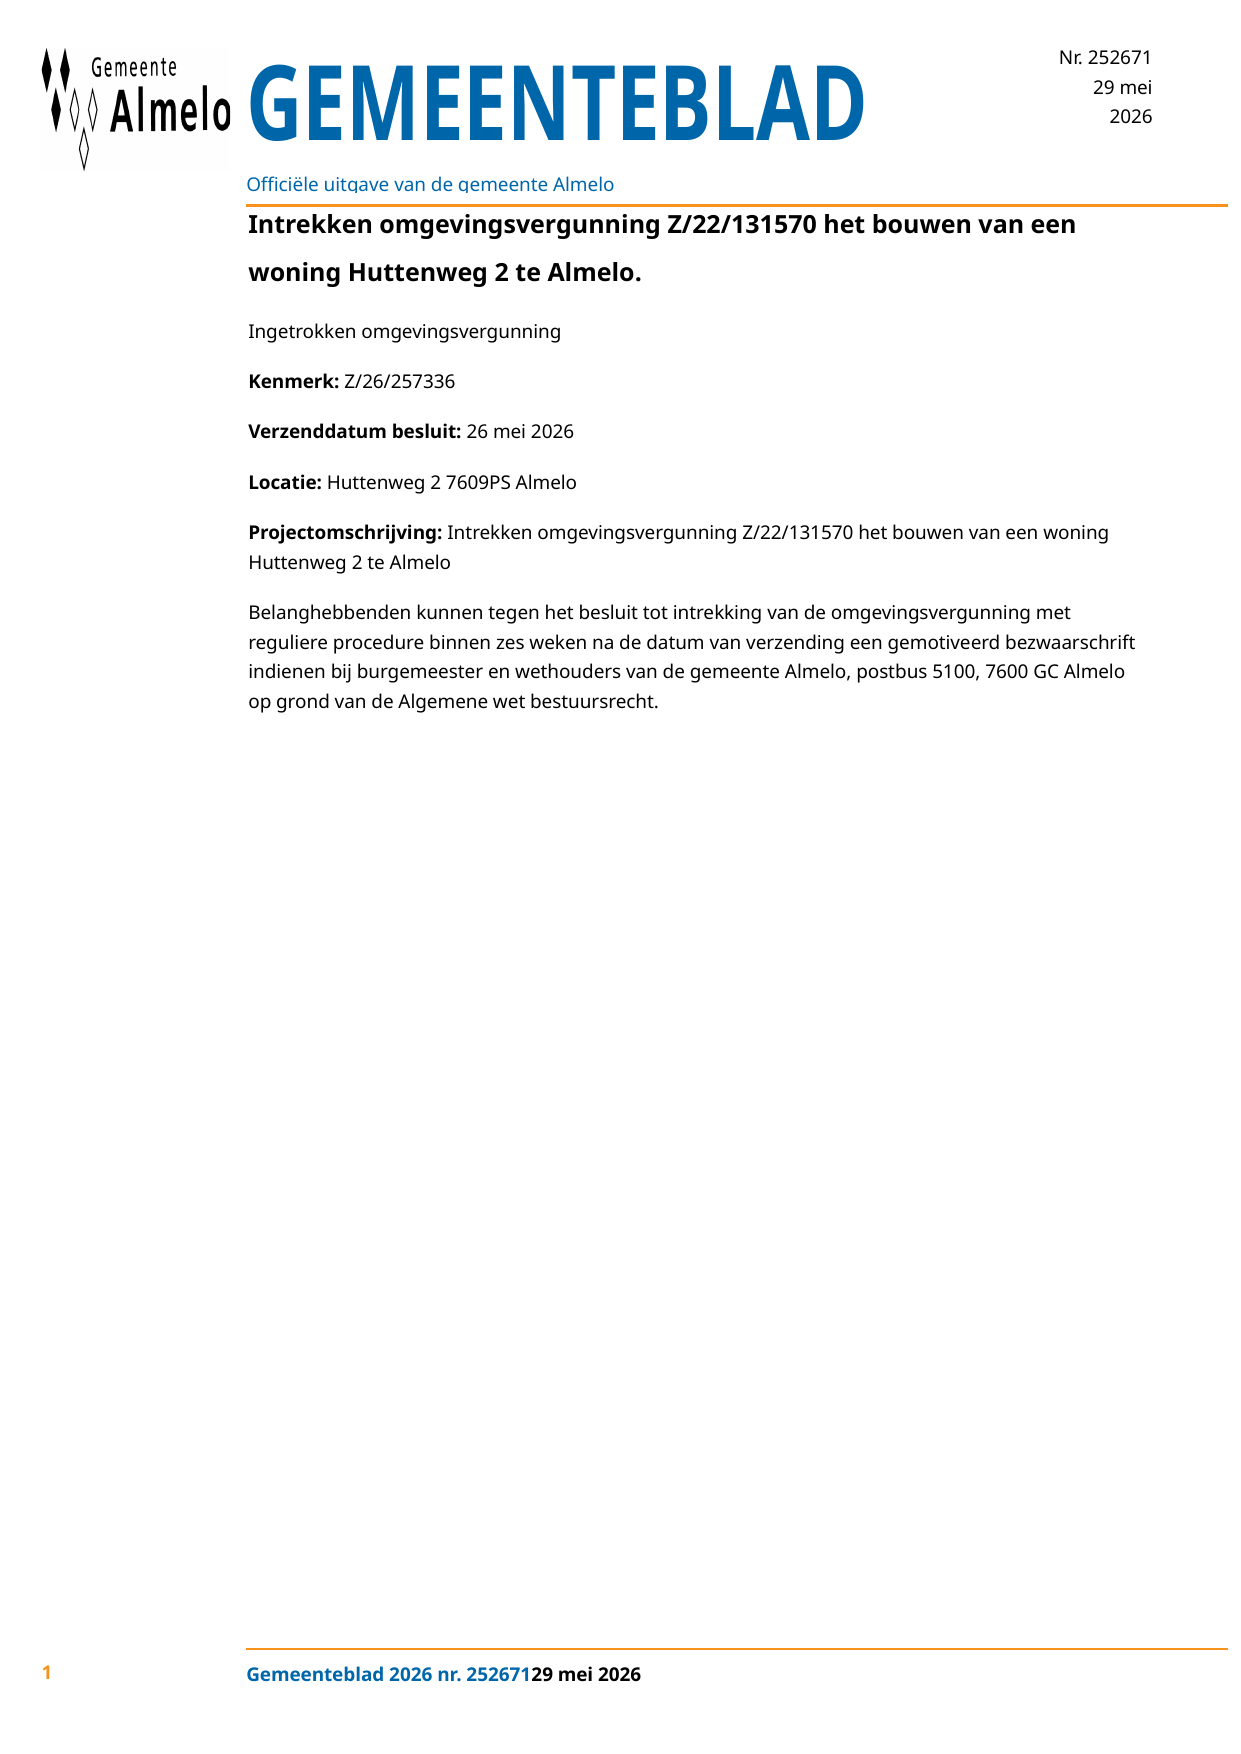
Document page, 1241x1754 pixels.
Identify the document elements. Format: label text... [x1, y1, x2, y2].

text Intrekken omgevingsvergunning Z/22/131570 het bouwen van een woning Huttenweg 2 te Almelo. [248, 207, 1152, 288]
text Verzenddatum besluit: 26 mei 2026 [248, 419, 1152, 444]
text Locatie: Huttenweg 2 7609PS Almelo [248, 469, 1152, 495]
text Kenmerk: Z/26/257336 [248, 368, 1152, 394]
text Ingetrokken omgevingsvergunning [248, 318, 1152, 344]
text Projectomschrijving: Intrekken omgevingsvergunning Z/22/131570 het bouwen van een woning Huttenweg 2 te Almelo [248, 519, 1152, 575]
text Belanghebbenden kunnen tegen het besluit tot intrekking van de omgevingsvergunning met reguliere procedure binnen zes weken na de datum van verzending een gemotiveerd bezwaarschrift indienen bij burgemeester en wethouders van de gemeente Almelo, postbus 5100, 7600 GC Almelo op grond van de Algemene wet bestuursrecht. [248, 599, 1152, 714]
picture [41, 47, 231, 172]
